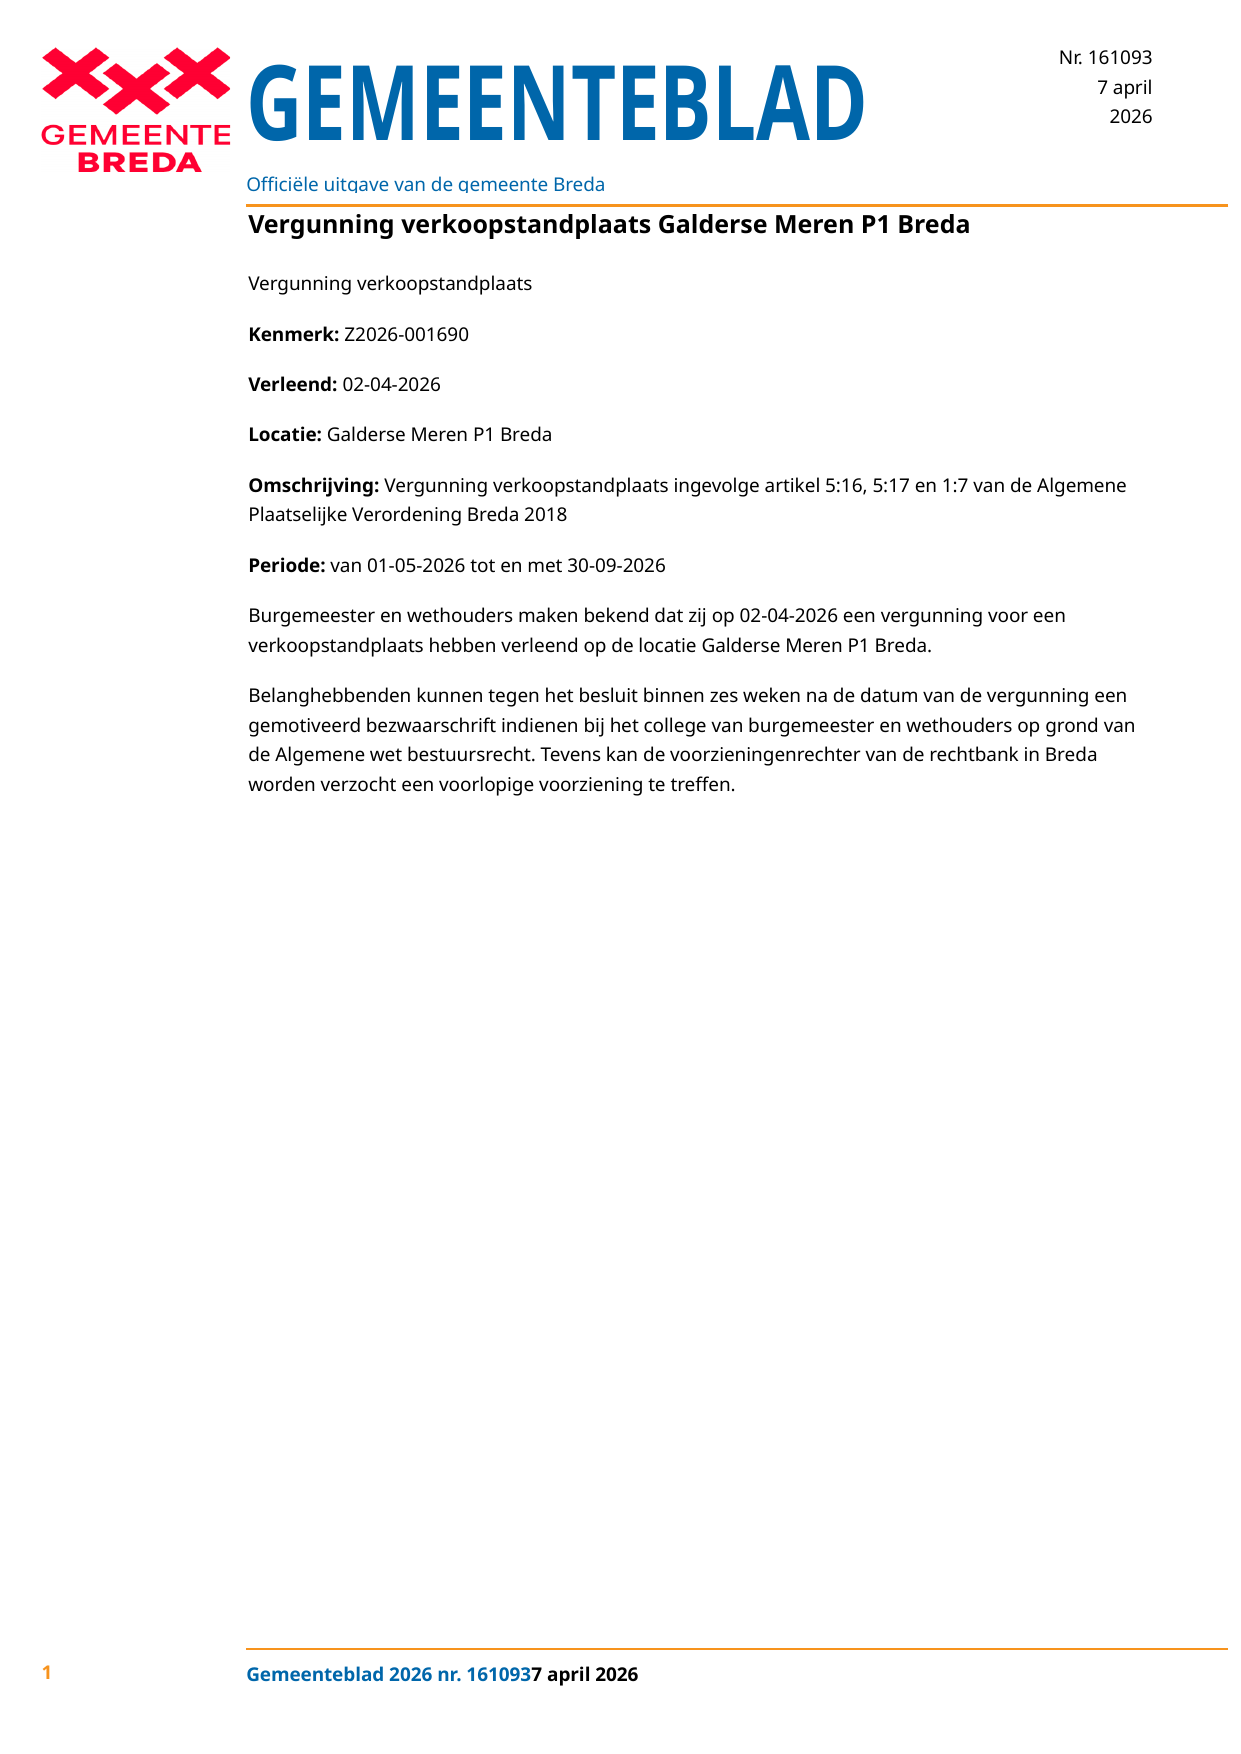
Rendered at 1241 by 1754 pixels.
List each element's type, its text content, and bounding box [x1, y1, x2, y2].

text Vergunning verkoopstandplaats Galderse Meren P1 Breda [248, 207, 1152, 241]
text Verleend: 02-04-2026 [248, 371, 1152, 397]
text Locatie: Galderse Meren P1 Breda [248, 422, 1152, 447]
text Vergunning verkoopstandplaats [248, 270, 1152, 296]
text Omschrijving: Vergunning verkoopstandplaats ingevolge artikel 5:16, 5:17 en 1:7 van de Algemene Plaatselijke Verordening Breda 2018 [248, 472, 1152, 527]
text Belanghebbenden kunnen tegen het besluit binnen zes weken na de datum van de vergunning een gemotiveerd bezwaarschrift indienen bij het college van burgemeester en wethouders op grond van de Algemene wet bestuursrecht. Tevens kan de voorzieningenrechter van de rechtbank in Breda worden verzocht een voorlopige voorziening te treffen. [248, 682, 1152, 797]
text Burgemeester en wethouders maken bekend dat zij op 02-04-2026 een vergunning voor een verkoopstandplaats hebben verleend op de locatie Galderse Meren P1 Breda. [248, 602, 1152, 658]
picture [41, 47, 231, 172]
text Periode: van 01-05-2026 tot en met 30-09-2026 [248, 552, 1152, 578]
text Kenmerk: Z2026-001690 [248, 321, 1152, 346]
